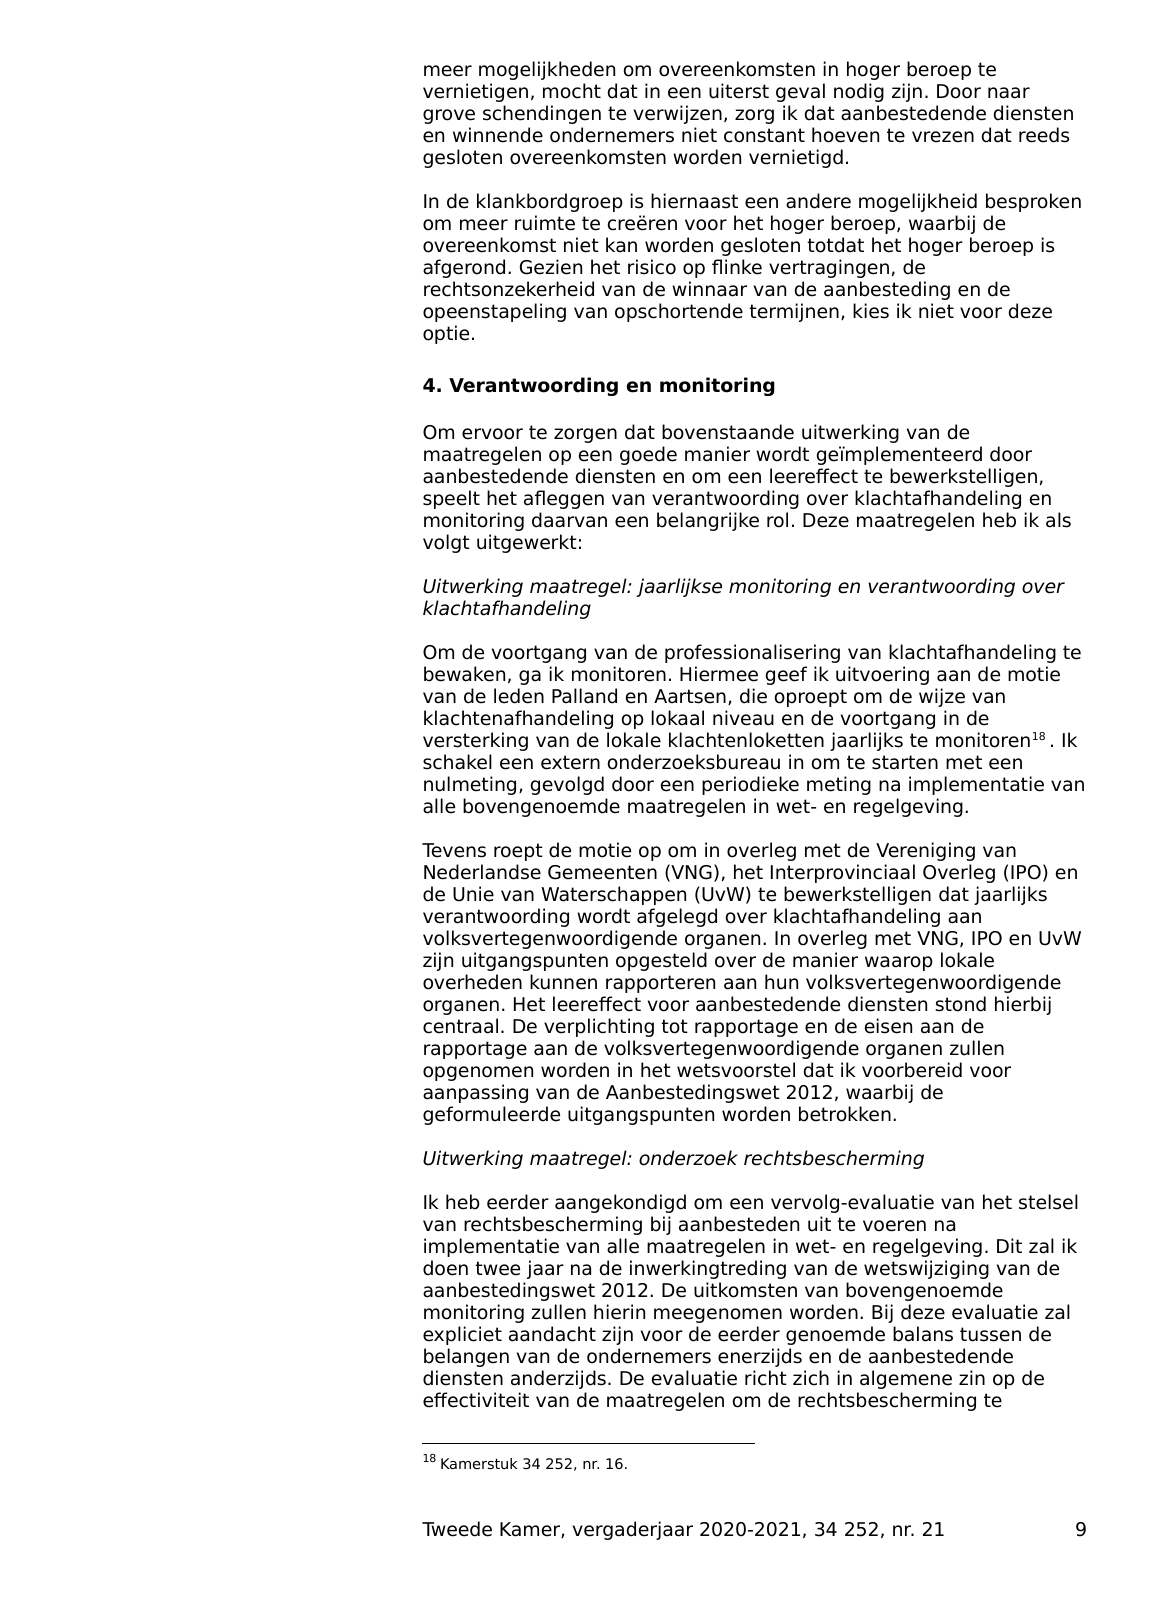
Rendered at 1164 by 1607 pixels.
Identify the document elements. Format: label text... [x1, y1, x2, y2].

subtitle Uitwerking maatregel: onderzoek rechtsbescherming [422, 1148, 1087, 1170]
text meer mogelijkheden om overeenkomsten in hoger beroep te vernietigen, mocht dat in een uiterst geval nodig zijn. Door naar grove schendingen te verwijzen, zorg ik dat aanbestedende diensten en winnende ondernemers niet constant hoeven te vrezen dat reeds gesloten overeenkomsten worden vernietigd. [422, 59, 1087, 169]
subtitle Uitwerking maatregel: jaarlijkse monitoring en verantwoording over klachtafhandeling [422, 576, 1087, 620]
text In de klankbordgroep is hiernaast een andere mogelijkheid besproken om meer ruimte te creëren voor het hoger beroep, waarbij de overeenkomst niet kan worden gesloten totdat het hoger beroep is afgerond. Gezien het risico op flinke vertragingen, de rechtsonzekerheid van de winnaar van de aanbesteding en de opeenstapeling van opschortende termijnen, kies ik niet voor deze optie. [422, 191, 1087, 345]
text Tevens roept de motie op om in overleg met de Vereniging van Nederlandse Gemeenten (VNG), het Interprovinciaal Overleg (IPO) en de Unie van Waterschappen (UvW) te bewerkstelligen dat jaarlijks verantwoording wordt afgelegd over klachtafhandeling aan volksvertegenwoordigende organen. In overleg met VNG, IPO en UvW zijn uitgangspunten opgesteld over de manier waarop lokale overheden kunnen rapporteren aan hun volksvertegenwoordigende organen. Het leereffect voor aanbestedende diensten stond hierbij centraal. De verplichting tot rapportage en de eisen aan de rapportage aan de volksvertegenwoordigende organen zullen opgenomen worden in het wetsvoorstel dat ik voorbereid voor aanpassing van de Aanbestedingswet 2012, waarbij de geformuleerde uitgangspunten worden betrokken. [422, 840, 1087, 1126]
subtitle 4. Verantwoording en monitoring [422, 375, 1087, 397]
text Om de voortgang van de professionalisering van klachtafhandeling te bewaken, ga ik monitoren. Hiermee geef ik uitvoering aan de motie van de leden Palland en Aartsen, die oproept om de wijze van klachtenafhandeling op lokaal niveau en de voortgang in de versterking van de lokale klachtenloketten jaarlijks te monitoren. Ik schakel een extern onderzoeksbureau in om te starten met een nulmeting, gevolgd door een periodieke meting na implementatie van alle bovengenoemde maatregelen in wet- en regelgeving. [422, 642, 1087, 818]
text Om ervoor te zorgen dat bovenstaande uitwerking van de maatregelen op een goede manier wordt geïmplementeerd door aanbestedende diensten en om een leereffect te bewerkstelligen, speelt het afleggen van verantwoording over klachtafhandeling en monitoring daarvan een belangrijke rol. Deze maatregelen heb ik als volgt uitgewerkt: [422, 422, 1087, 554]
text Kamerstuk 34 252, nr. 16. [422, 1452, 1087, 1474]
text Ik heb eerder aangekondigd om een vervolg-evaluatie van het stelsel van rechtsbescherming bij aanbesteden uit te voeren na implementatie van alle maatregelen in wet- en regelgeving. Dit zal ik doen twee jaar na de inwerkingtreding van de wetswijziging van de aanbestedingswet 2012. De uitkomsten van bovengenoemde monitoring zullen hierin meegenomen worden. Bij deze evaluatie zal expliciet aandacht zijn voor de eerder genoemde balans tussen de belangen van de ondernemers enerzijds en de aanbestedende diensten anderzijds. De evaluatie richt zich in algemene zin op de effectiviteit van de maatregelen om de rechtsbescherming te [422, 1192, 1087, 1412]
